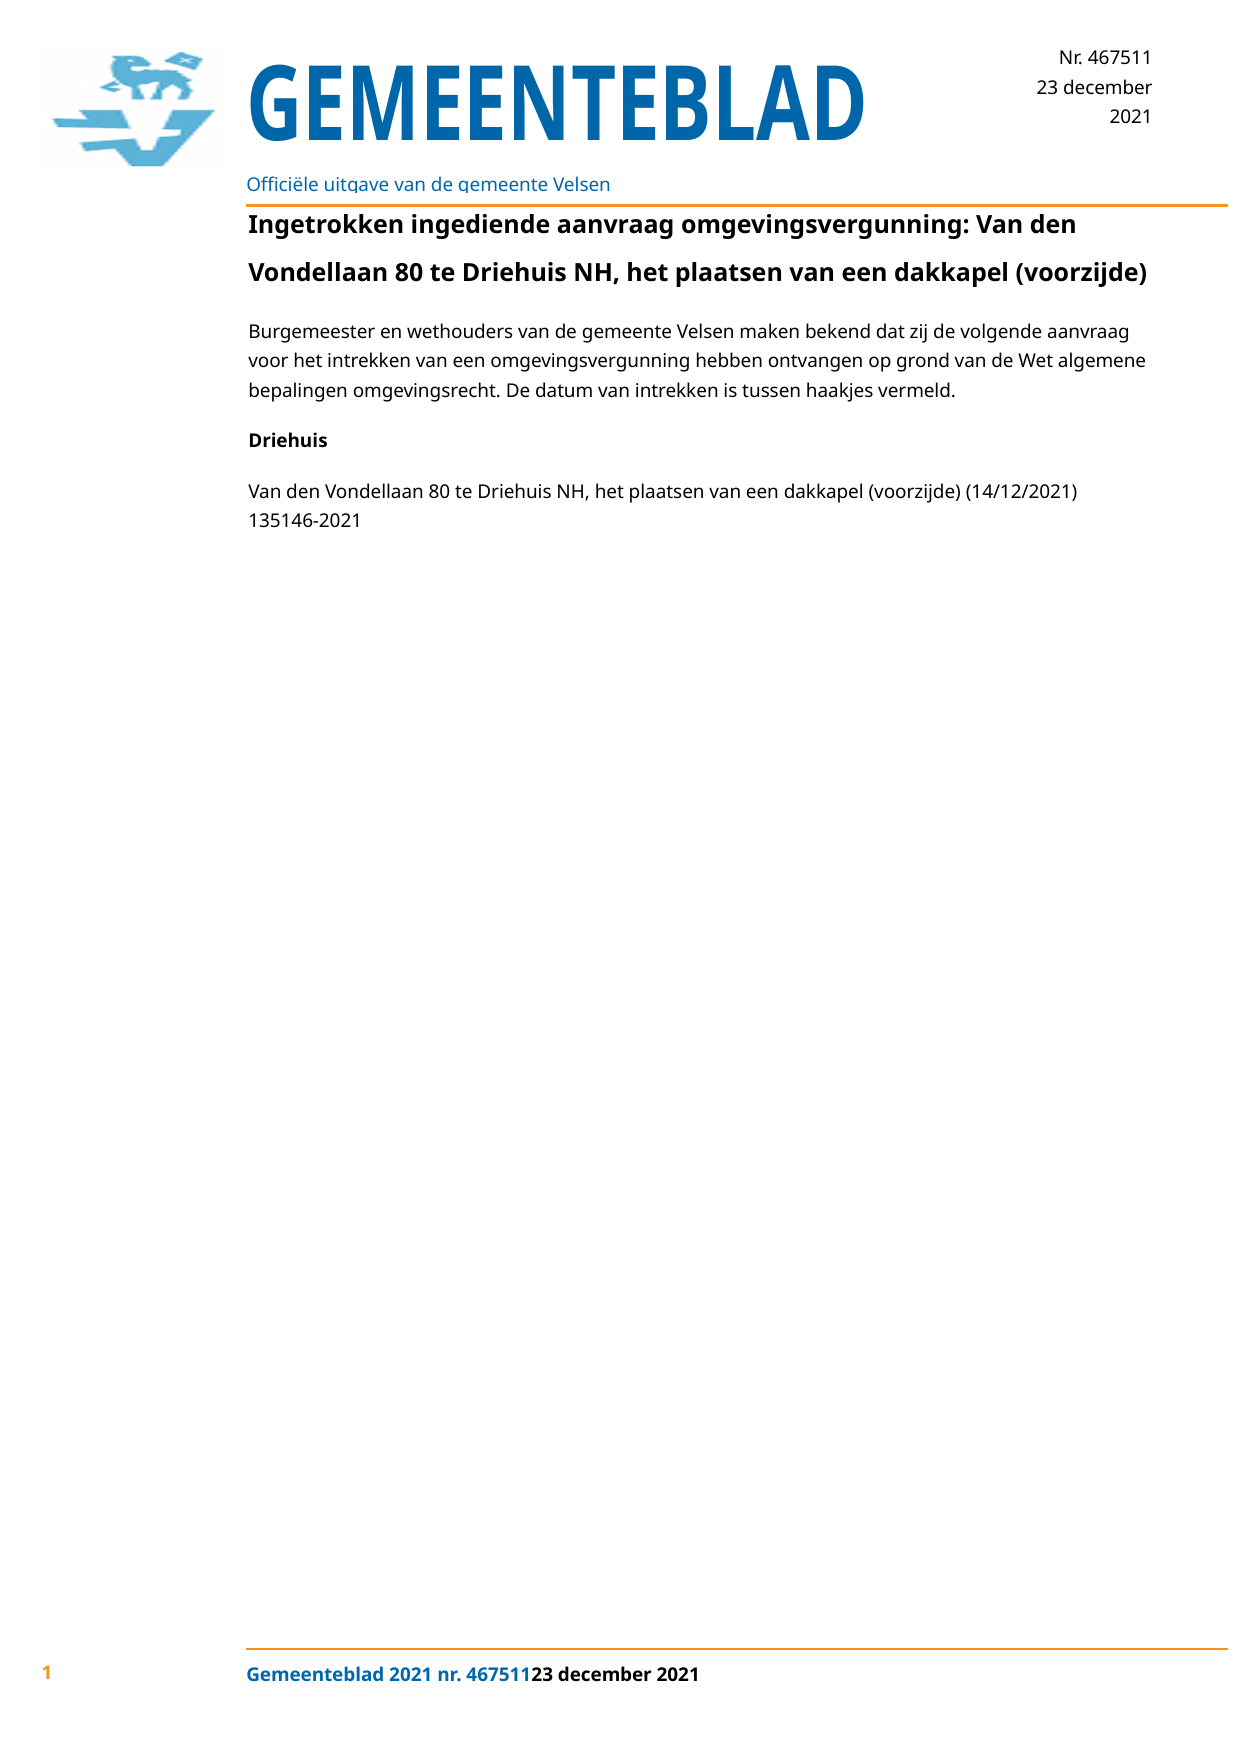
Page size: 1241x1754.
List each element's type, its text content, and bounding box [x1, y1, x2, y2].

picture [41, 47, 231, 172]
text Van den Vondellaan 80 te Driehuis NH, het plaatsen van een dakkapel (voorzijde) (14/12/2021) 135146-2021 [248, 478, 1152, 533]
text Burgemeester en wethouders van de gemeente Velsen maken bekend dat zij de volgende aanvraag voor het intrekken van een omgevingsvergunning hebben ontvangen op grond van de Wet algemene bepalingen omgevingsrecht. De datum van intrekken is tussen haakjes vermeld. [248, 318, 1152, 403]
text Driehuis [248, 427, 1152, 453]
text Ingetrokken ingediende aanvraag omgevingsvergunning: Van den Vondellaan 80 te Driehuis NH, het plaatsen van een dakkapel (voorzijde) [248, 207, 1152, 288]
